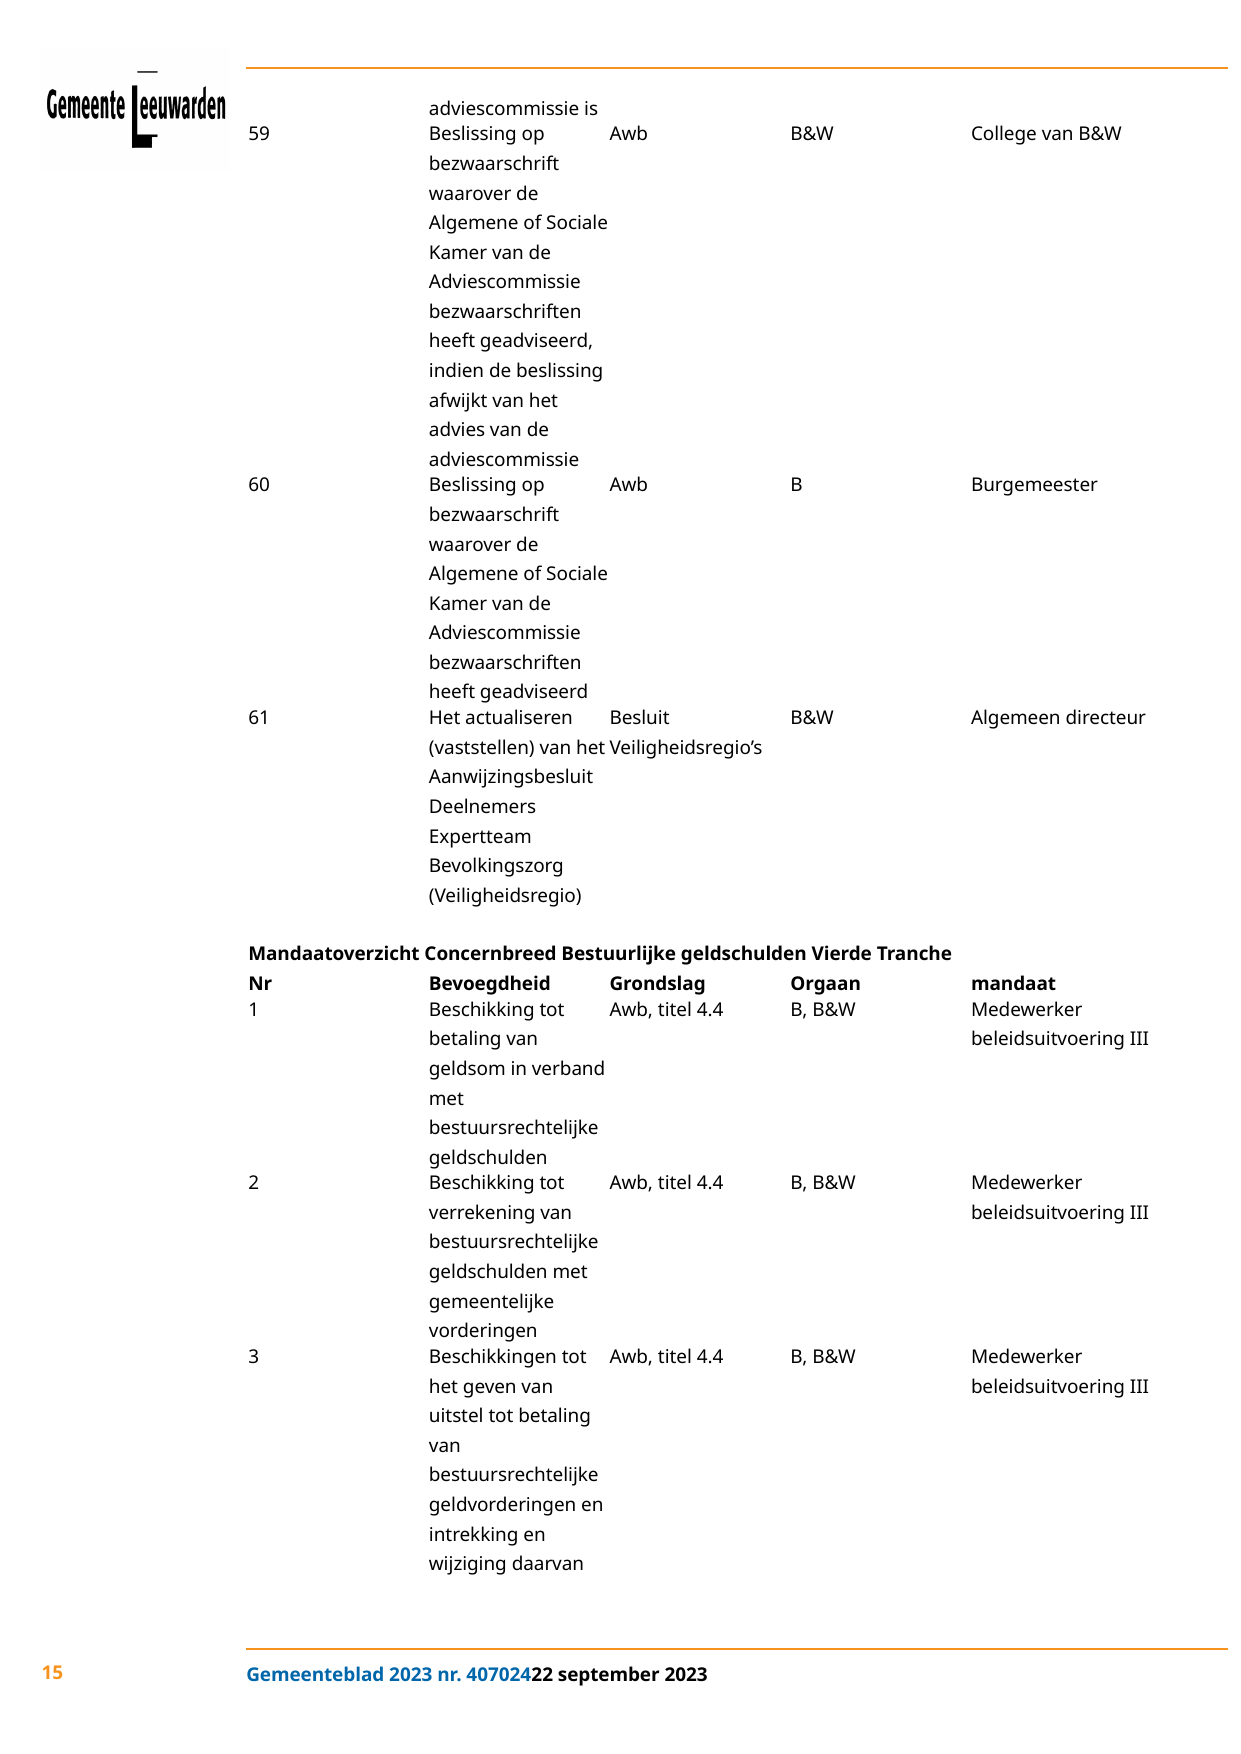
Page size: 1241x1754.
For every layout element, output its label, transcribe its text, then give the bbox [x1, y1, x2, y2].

table_cell adviescommissie is [429, 95, 609, 121]
table_cell Medewerker beleidsuitvoering III [971, 996, 1152, 1169]
table_header Bevoegdheid [429, 970, 609, 996]
table_header Grondslag [609, 970, 790, 996]
table_cell B [790, 472, 971, 704]
table_header Orgaan [790, 970, 971, 996]
table_cell Awb [609, 121, 790, 472]
table_cell Awb [609, 472, 790, 704]
table_cell Beslissing op bezwaarschrift waarover de Algemene of Sociale Kamer van de Adviescommissie bezwaarschriften heeft geadviseerd [429, 472, 609, 704]
table_cell Awb, titel 4.4 [609, 1170, 790, 1343]
table_cell Burgemeester [971, 472, 1152, 704]
picture [41, 47, 231, 172]
table_cell Het actualiseren (vaststellen) van het Aanwijzingsbesluit Deelnemers Expertteam Bevolkingszorg (Veiligheidsregio) [429, 705, 609, 908]
table_header mandaat [971, 970, 1152, 996]
table_cell [248, 95, 429, 121]
table_cell B, B&W [790, 996, 971, 1169]
table_cell Awb, titel 4.4 [609, 996, 790, 1169]
table_cell B, B&W [790, 1170, 971, 1343]
table_cell Besluit Veiligheidsregio’s [609, 705, 790, 908]
text Mandaatoverzicht Concernbreed Bestuurlijke geldschulden Vierde Tranche [248, 941, 1152, 966]
table_cell Beslissing op bezwaarschrift waarover de Algemene of Sociale Kamer van de Adviescommissie bezwaarschriften heeft geadviseerd, indien de beslissing afwijkt van het advies van de adviescommissie [429, 121, 609, 472]
table_cell Beschikking tot verrekening van bestuursrechtelijke geldschulden met gemeentelijke vorderingen [429, 1170, 609, 1343]
table_cell [609, 95, 790, 121]
table_cell 60 [248, 472, 429, 704]
table_cell Beschikkingen tot het geven van uitstel tot betaling van bestuursrechtelijke geldvorderingen en intrekking en wijziging daarvan [429, 1343, 609, 1576]
table_cell 3 [248, 1343, 429, 1576]
table_cell 59 [248, 121, 429, 472]
table_cell B&W [790, 705, 971, 908]
table_cell Medewerker beleidsuitvoering III [971, 1343, 1152, 1576]
table_cell 61 [248, 705, 429, 908]
table_cell Awb, titel 4.4 [609, 1343, 790, 1576]
table_cell College van B&W [971, 121, 1152, 472]
table_header Nr [248, 970, 429, 996]
table_cell [971, 95, 1152, 121]
table_cell [790, 95, 971, 121]
table_cell Algemeen directeur [971, 705, 1152, 908]
table_cell 1 [248, 996, 429, 1169]
table_cell 2 [248, 1170, 429, 1343]
table_cell B, B&W [790, 1343, 971, 1576]
table_cell Beschikking tot betaling van geldsom in verband met bestuursrechtelijke geldschulden [429, 996, 609, 1169]
table_cell Medewerker beleidsuitvoering III [971, 1170, 1152, 1343]
table_cell B&W [790, 121, 971, 472]
